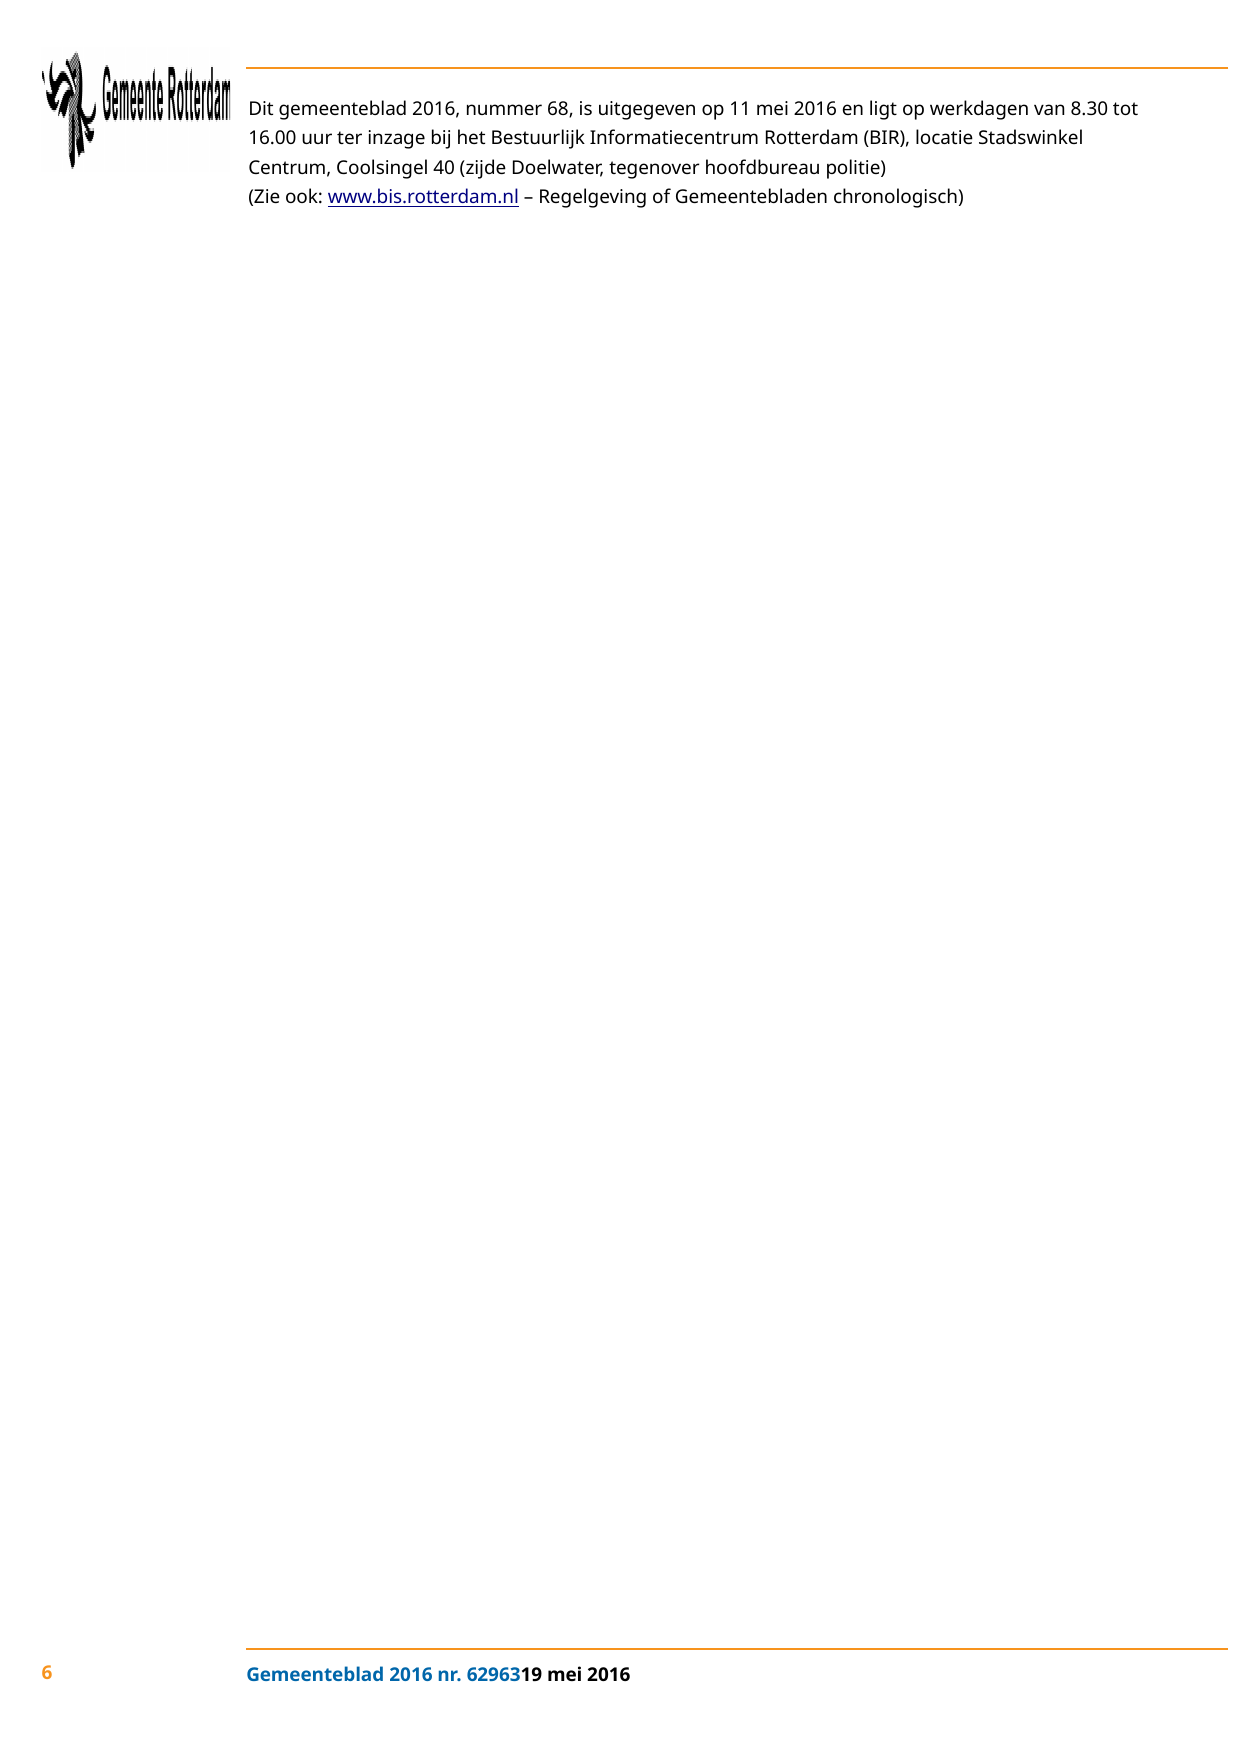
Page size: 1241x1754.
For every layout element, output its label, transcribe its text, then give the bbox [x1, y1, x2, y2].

picture [41, 47, 231, 172]
text (Zie ook: www.bis.rotterdam.nl – Regelgeving of Gemeentebladen chronologisch) [248, 184, 1152, 209]
text Dit gemeenteblad 2016, nummer 68, is uitgegeven op 11 mei 2016 en ligt op werkdagen van 8.30 tot 16.00 uur ter inzage bij het Bestuurlijk Informatiecentrum Rotterdam (BIR), locatie Stadswinkel Centrum, Coolsingel 40 (zijde Doelwater, tegenover hoofdbureau politie) [248, 95, 1152, 180]
